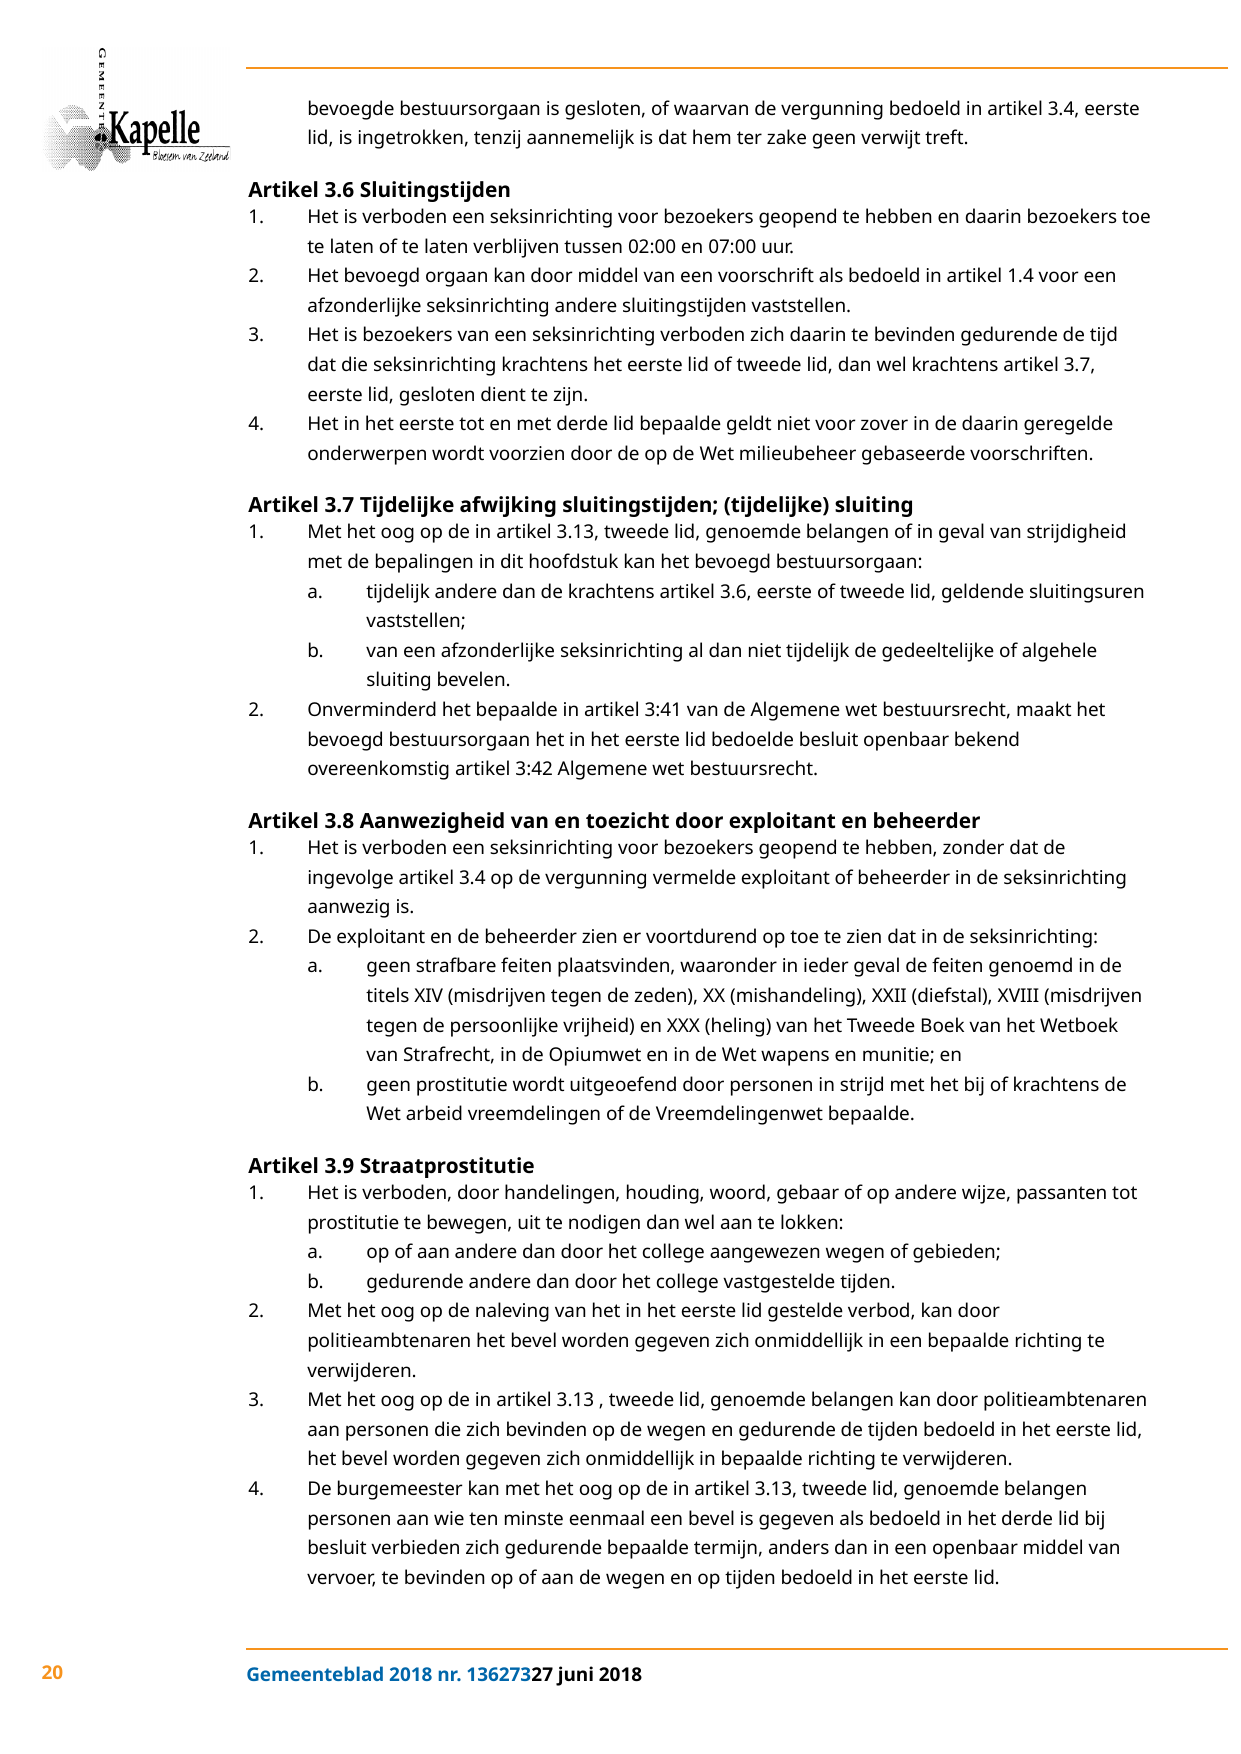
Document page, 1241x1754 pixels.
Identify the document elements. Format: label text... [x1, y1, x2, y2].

list De exploitant en de beheerder zien er voortdurend op toe te zien dat in de seksinrichting: [248, 923, 1152, 949]
text Artikel 3.6 Sluitingstijden [248, 175, 1152, 203]
list Onverminderd het bepaalde in artikel 3:41 van de Algemene wet bestuursrecht, maakt het bevoegd bestuursorgaan het in het eerste lid bedoelde besluit openbaar bekend overeenkomstig artikel 3:42 Algemene wet bestuursrecht. [248, 696, 1152, 781]
list geen strafbare feiten plaatsvinden, waaronder in ieder geval de feiten genoemd in de titels XIV (misdrijven tegen de zeden), XX (mishandeling), XXII (diefstal), XVIII (misdrijven tegen de persoonlijke vrijheid) en XXX (heling) van het Tweede Boek van het Wetboek van Strafrecht, in de Opiumwet en in de Wet wapens en munitie; en [307, 953, 1152, 1067]
list Met het oog op de in artikel 3.13 , tweede lid, genoemde belangen kan door politieambtenaren aan personen die zich bevinden op de wegen en gedurende de tijden bedoeld in het eerste lid, het bevel worden gegeven zich onmiddellijk in bepaalde richting te verwijderen. [248, 1386, 1152, 1471]
list Met het oog op de naleving van het in het eerste lid gestelde verbod, kan door politieambtenaren het bevel worden gegeven zich onmiddellijk in een bepaalde richting te verwijderen. [248, 1298, 1152, 1383]
picture [41, 47, 231, 172]
list Het is verboden een seksinrichting voor bezoekers geopend te hebben, zonder dat de ingevolge artikel 3.4 op de vergunning vermelde exploitant of beheerder in de seksinrichting aanwezig is. [248, 834, 1152, 919]
text Artikel 3.9 Straatprostitutie [248, 1151, 1152, 1179]
list Het is verboden, door handelingen, houding, woord, gebaar of op andere wijze, passanten tot prostitutie te bewegen, uit te nodigen dan wel aan te lokken: [248, 1179, 1152, 1235]
list tijdelijk andere dan de krachtens artikel 3.6, eerste of tweede lid, geldende sluitingsuren vaststellen; [307, 578, 1152, 633]
text Artikel 3.8 Aanwezigheid van en toezicht door exploitant en beheerder [248, 806, 1152, 834]
list Met het oog op de in artikel 3.13, tweede lid, genoemde belangen of in geval van strijdigheid met de bepalingen in dit hoofdstuk kan het bevoegd bestuursorgaan: [248, 519, 1152, 574]
list gedurende andere dan door het college vastgestelde tijden. [307, 1268, 1152, 1294]
list bevoegde bestuursorgaan is gesloten, of waarvan de vergunning bedoeld in artikel 3.4, eerste lid, is ingetrokken, tenzij aannemelijk is dat hem ter zake geen verwijt treft. [248, 95, 1152, 150]
list Het bevoegd orgaan kan door middel van een voorschrift als bedoeld in artikel 1.4 voor een afzonderlijke seksinrichting andere sluitingstijden vaststellen. [248, 262, 1152, 318]
list Het is bezoekers van een seksinrichting verboden zich daarin te bevinden gedurende de tijd dat die seksinrichting krachtens het eerste lid of tweede lid, dan wel krachtens artikel 3.7, eerste lid, gesloten dient te zijn. [248, 322, 1152, 406]
list van een afzonderlijke seksinrichting al dan niet tijdelijk de gedeeltelijke of algehele sluiting bevelen. [307, 637, 1152, 692]
list geen prostitutie wordt uitgeoefend door personen in strijd met het bij of krachtens de Wet arbeid vreemdelingen of de Vreemdelingenwet bepaalde. [307, 1071, 1152, 1126]
list De burgemeester kan met het oog op de in artikel 3.13, tweede lid, genoemde belangen personen aan wie ten minste eenmaal een bevel is gegeven als bedoeld in het derde lid bij besluit verbieden zich gedurende bepaalde termijn, anders dan in een openbaar middel van vervoer, te bevinden op of aan de wegen en op tijden bedoeld in het eerste lid. [248, 1475, 1152, 1590]
text Artikel 3.7 Tijdelijke afwijking sluitingstijden; (tijdelijke) sluiting [248, 490, 1152, 519]
list Het is verboden een seksinrichting voor bezoekers geopend te hebben en daarin bezoekers toe te laten of te laten verblijven tussen 02:00 en 07:00 uur. [248, 203, 1152, 258]
list op of aan andere dan door het college aangewezen wegen of gebieden; [307, 1238, 1152, 1264]
list Het in het eerste tot en met derde lid bepaalde geldt niet voor zover in de daarin geregelde onderwerpen wordt voorzien door de op de Wet milieubeheer gebaseerde voorschriften. [248, 410, 1152, 466]
